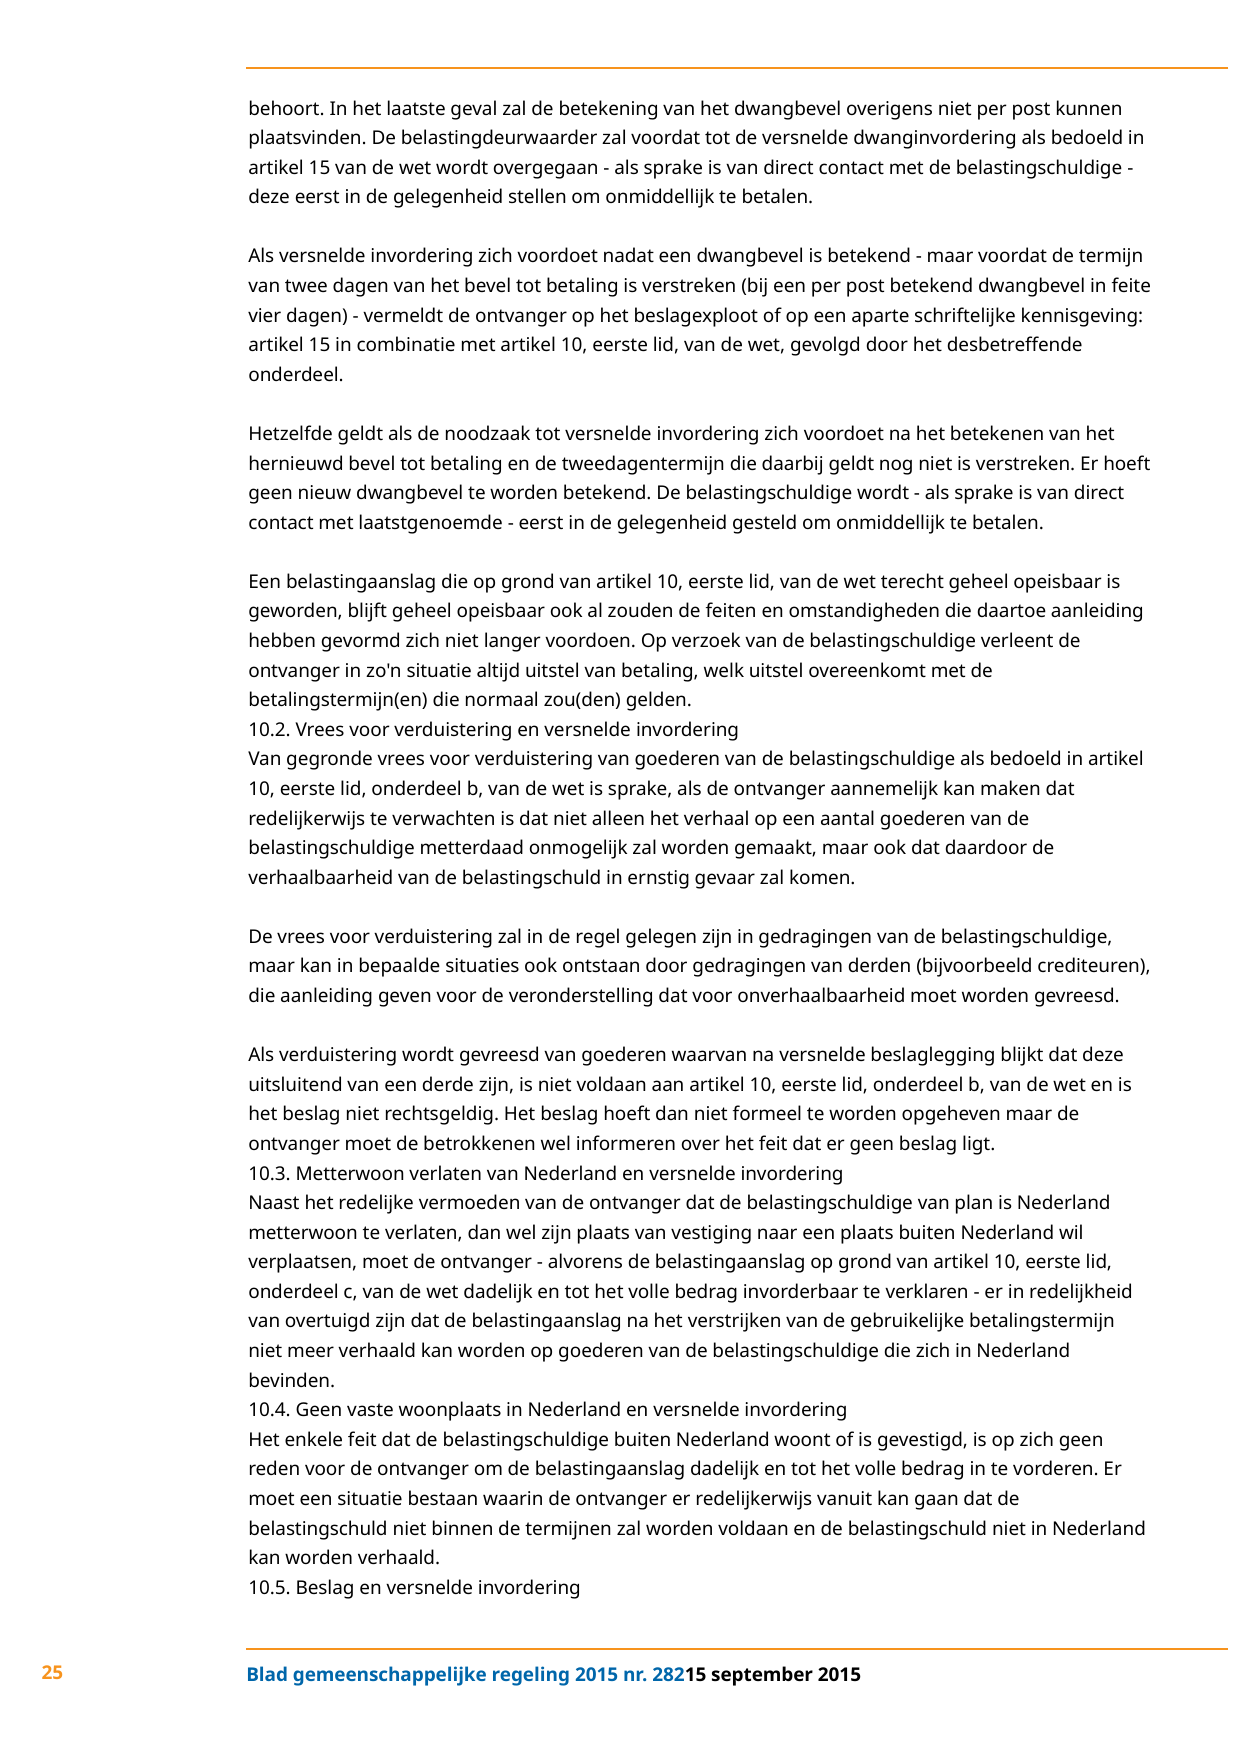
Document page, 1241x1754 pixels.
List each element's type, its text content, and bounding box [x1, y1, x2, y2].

text Naast het redelijke vermoeden van de ontvanger dat de belastingschuldige van plan is Nederland metterwoon te verlaten, dan wel zijn plaats van vestiging naar een plaats buiten Nederland wil verplaatsen, moet de ontvanger - alvorens de belastingaanslag op grond van artikel 10, eerste lid, onderdeel c, van de wet dadelijk en tot het volle bedrag invorderbaar te verklaren - er in redelijkheid van overtuigd zijn dat de belastingaanslag na het verstrijken van de gebruikelijke betalingstermijn niet meer verhaald kan worden op goederen van de belastingschuldige die zich in Nederland bevinden. [248, 1189, 1152, 1393]
text Een belastingaanslag die op grond van artikel 10, eerste lid, van de wet terecht geheel opeisbaar is geworden, blijft geheel opeisbaar ook al zouden de feiten en omstandigheden die daartoe aanleiding hebben gevormd zich niet langer voordoen. Op verzoek van de belastingschuldige verleent de ontvanger in zo'n situatie altijd uitstel van betaling, welk uitstel overeenkomt met de betalingstermijn(en) die normaal zou(den) gelden. [248, 568, 1152, 712]
text 10.5. Beslag en versnelde invordering [248, 1574, 1152, 1600]
text De vrees voor verduistering zal in de regel gelegen zijn in gedragingen van de belastingschuldige, maar kan in bepaalde situaties ook ontstaan door gedragingen van derden (bijvoorbeeld crediteuren), die aanleiding geven voor de veronderstelling dat voor onverhaalbaarheid moet worden gevreesd. [248, 923, 1152, 1008]
text Het enkele feit dat de belastingschuldige buiten Nederland woont of is gevestigd, is op zich geen reden voor de ontvanger om de belastingaanslag dadelijk en tot het volle bedrag in te vorderen. Er moet een situatie bestaan waarin de ontvanger er redelijkerwijs vanuit kan gaan dat de belastingschuld niet binnen de termijnen zal worden voldaan en de belastingschuld niet in Nederland kan worden verhaald. [248, 1426, 1152, 1570]
picture [41, 47, 231, 172]
text Als versnelde invordering zich voordoet nadat een dwangbevel is betekend - maar voordat de termijn van twee dagen van het bevel tot betaling is verstreken (bij een per post betekend dwangbevel in feite vier dagen) - vermeldt de ontvanger op het beslagexploot of op een aparte schriftelijke kennisgeving: artikel 15 in combinatie met artikel 10, eerste lid, van de wet, gevolgd door het desbetreffende onderdeel. [248, 243, 1152, 387]
text 10.3. Metterwoon verlaten van Nederland en versnelde invordering [248, 1160, 1152, 1186]
text Als verduistering wordt gevreesd van goederen waarvan na versnelde beslaglegging blijkt dat deze uitsluitend van een derde zijn, is niet voldaan aan artikel 10, eerste lid, onderdeel b, van de wet en is het beslag niet rechtsgeldig. Het beslag hoeft dan niet formeel te worden opgeheven maar de ontvanger moet de betrokkenen wel informeren over het feit dat er geen beslag ligt. [248, 1041, 1152, 1156]
text Hetzelfde geldt als de noodzaak tot versnelde invordering zich voordoet na het betekenen van het hernieuwd bevel tot betaling en de tweedagentermijn die daarbij geldt nog niet is verstreken. Er hoeft geen nieuw dwangbevel te worden betekend. De belastingschuldige wordt - als sprake is van direct contact met laatstgenoemde - eerst in de gelegenheid gesteld om onmiddellijk te betalen. [248, 420, 1152, 535]
text 10.2. Vrees voor verduistering en versnelde invordering [248, 716, 1152, 742]
text behoort. In het laatste geval zal de betekening van het dwangbevel overigens niet per post kunnen plaatsvinden. De belastingdeurwaarder zal voordat tot de versnelde dwanginvordering als bedoeld in artikel 15 van de wet wordt overgegaan - als sprake is van direct contact met de belastingschuldige - deze eerst in de gelegenheid stellen om onmiddellijk te betalen. [248, 95, 1152, 209]
text 10.4. Geen vaste woonplaats in Nederland en versnelde invordering [248, 1396, 1152, 1422]
text Van gegronde vrees voor verduistering van goederen van de belastingschuldige als bedoeld in artikel 10, eerste lid, onderdeel b, van de wet is sprake, als de ontvanger aannemelijk kan maken dat redelijkerwijs te verwachten is dat niet alleen het verhaal op een aantal goederen van de belastingschuldige metterdaad onmogelijk zal worden gemaakt, maar ook dat daardoor de verhaalbaarheid van de belastingschuld in ernstig gevaar zal komen. [248, 746, 1152, 890]
